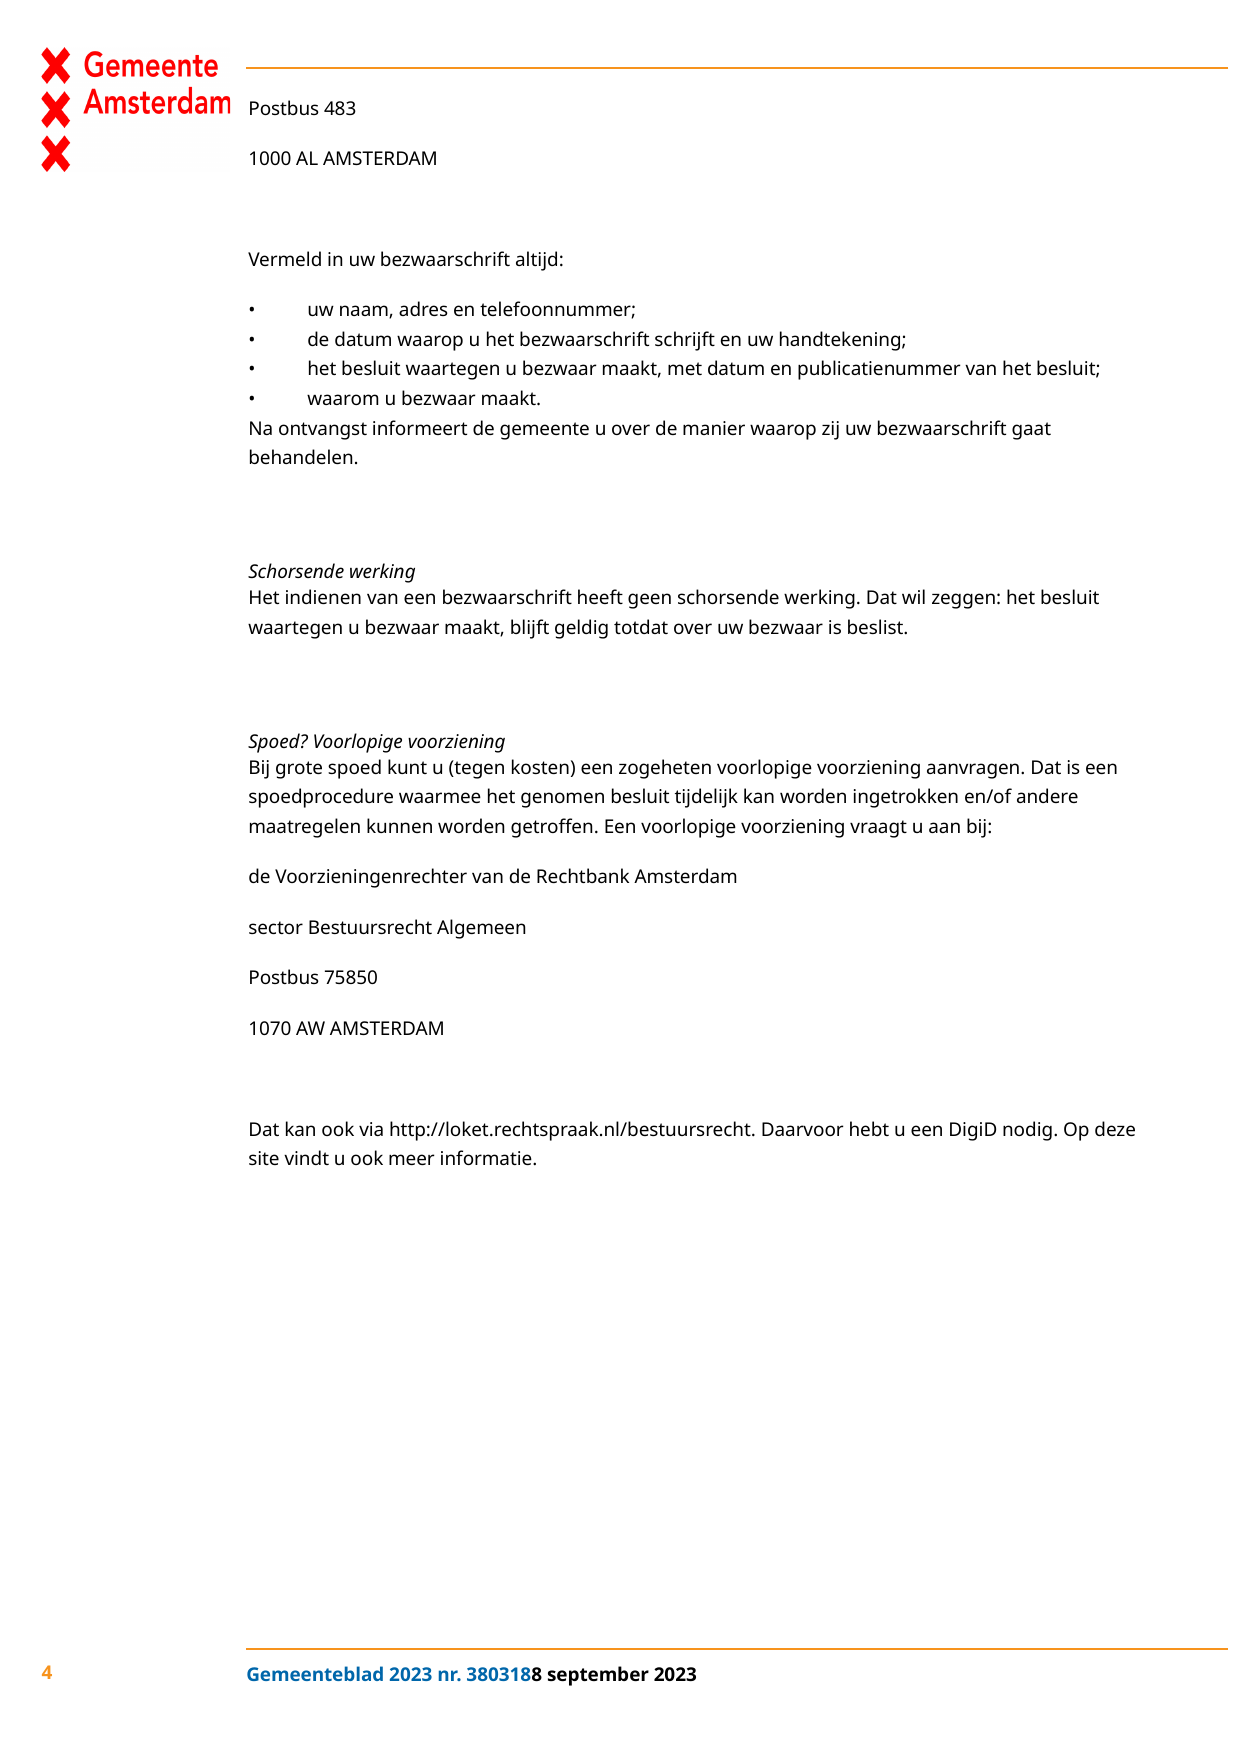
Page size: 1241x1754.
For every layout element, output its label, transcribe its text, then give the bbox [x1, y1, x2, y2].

text de Voorzieningenrechter van de Rechtbank Amsterdam [248, 864, 1152, 889]
list uw naam, adres en telefoonnummer; [248, 296, 1152, 322]
list waarom u bezwaar maakt. [248, 385, 1152, 411]
text Schorsende werking [248, 559, 1152, 584]
picture [41, 47, 231, 172]
text Postbus 75850 [248, 964, 1152, 990]
text Postbus 483 [248, 95, 1152, 121]
text 1000 AL AMSTERDAM [248, 145, 1152, 171]
text Na ontvangst informeert de gemeente u over de manier waarop zij uw bezwaarschrift gaat behandelen. [248, 415, 1152, 470]
text Het indienen van een bezwaarschrift heeft geen schorsende werking. Dat wil zeggen: het besluit waartegen u bezwaar maakt, blijft geldig totdat over uw bezwaar is beslist. [248, 584, 1152, 640]
text Spoed? Voorlopige voorziening [248, 728, 1152, 754]
text sector Bestuursrecht Algemeen [248, 914, 1152, 940]
text Bij grote spoed kunt u (tegen kosten) een zogeheten voorlopige voorziening aanvragen. Dat is een spoedprocedure waarmee het genomen besluit tijdelijk kan worden ingetrokken en/of andere maatregelen kunnen worden getroffen. Een voorlopige voorziening vraagt u aan bij: [248, 754, 1152, 839]
list de datum waarop u het bezwaarschrift schrijft en uw handtekening; [248, 326, 1152, 352]
list het besluit waartegen u bezwaar maakt, met datum en publicatienummer van het besluit; [248, 356, 1152, 381]
text Dat kan ook via http://loket.rechtspraak.nl/bestuursrecht. Daarvoor hebt u een DigiD nodig. Op deze site vindt u ook meer informatie. [248, 1116, 1152, 1171]
text 1070 AW AMSTERDAM [248, 1015, 1152, 1041]
text Vermeld in uw bezwaarschrift altijd: [248, 246, 1152, 272]
